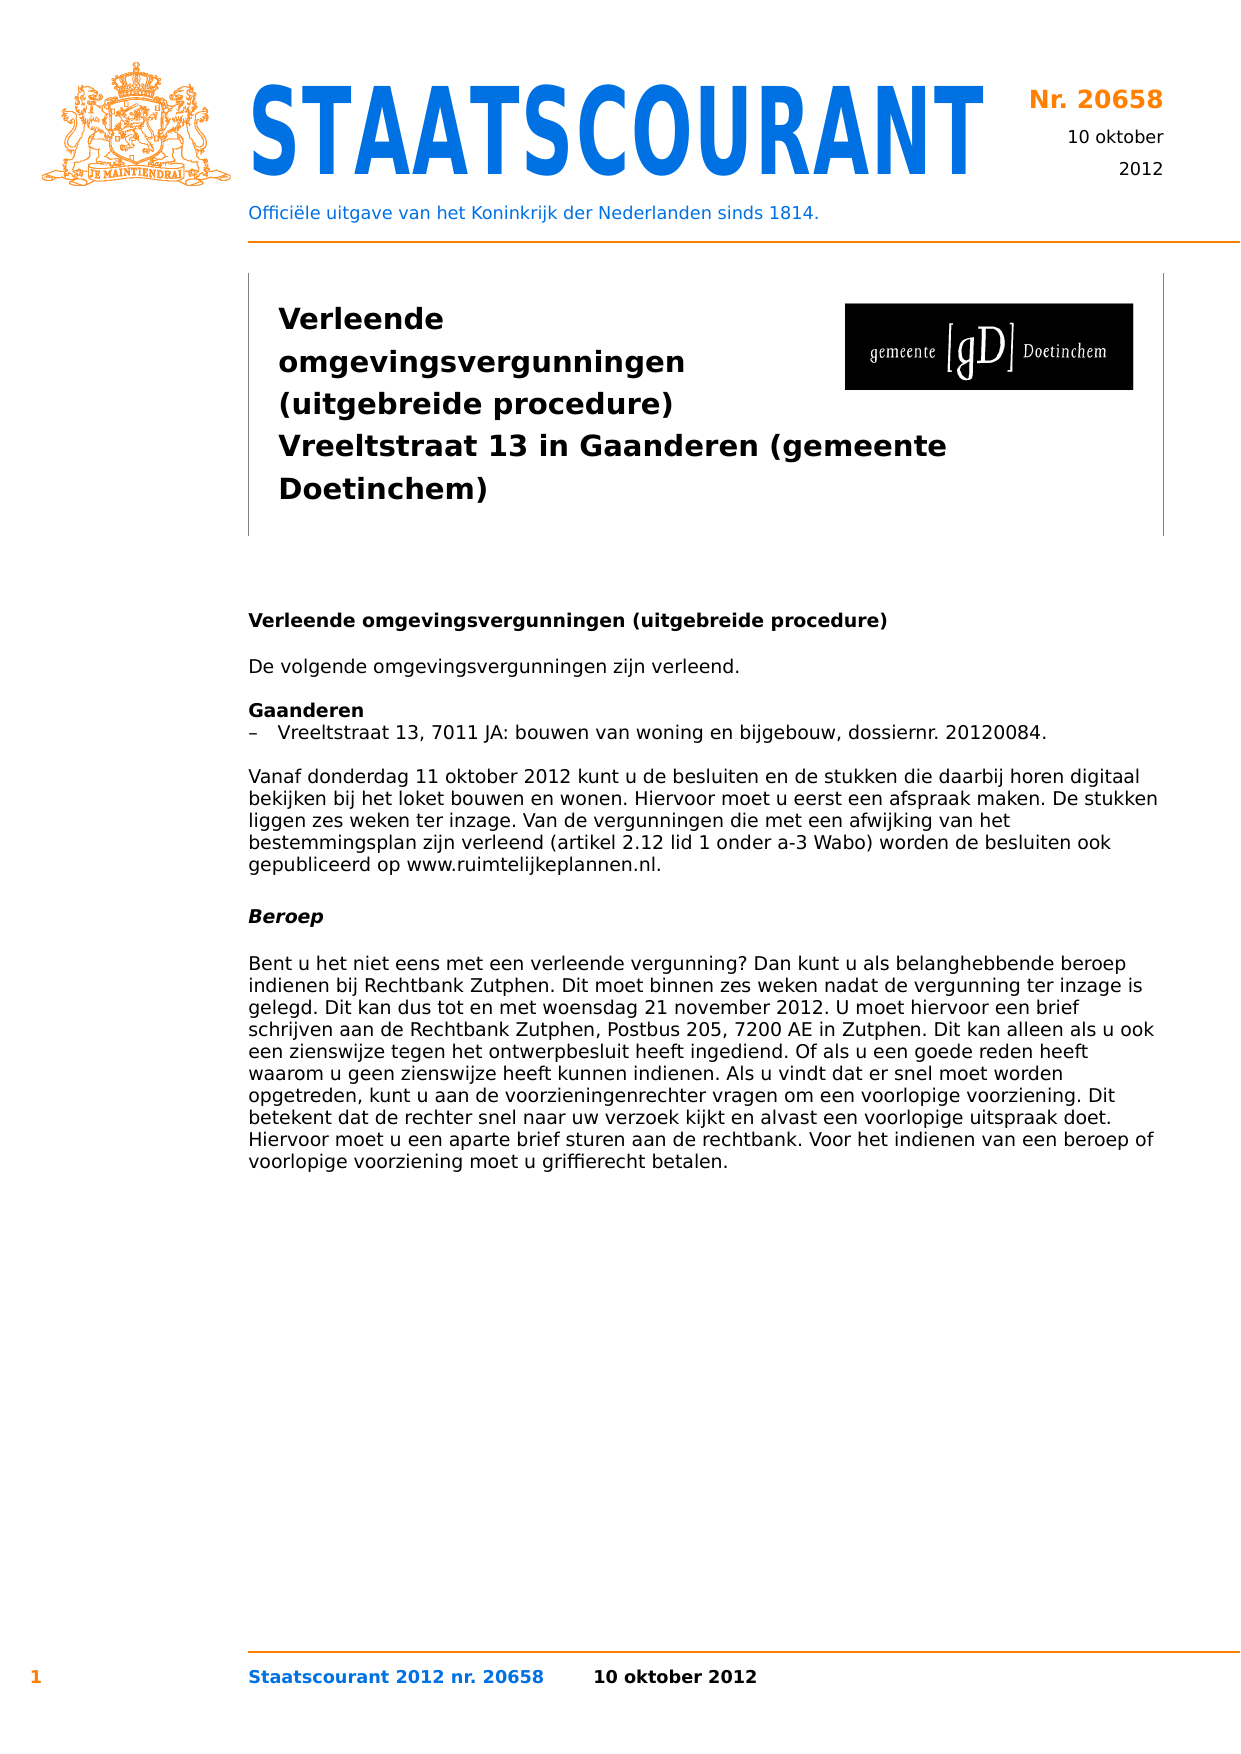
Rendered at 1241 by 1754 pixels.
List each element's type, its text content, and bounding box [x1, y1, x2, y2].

text Bent u het niet eens met een verleende vergunning? Dan kunt u als belanghebbende beroep indienen bij Rechtbank Zutphen. Dit moet binnen zes weken nadat de vergunning ter inzage is gelegd. Dit kan dus tot en met woensdag 21 november 2012. U moet hiervoor een brief schrijven aan de Rechtbank Zutphen, Postbus 205, 7200 AE in Zutphen. Dit kan alleen als u ook een zienswijze tegen het ontwerpbesluit heeft ingediend. Of als u een goede reden heeft waarom u geen zienswijze heeft kunnen indienen. Als u vindt dat er snel moet worden opgetreden, kunt u aan de voorzieningenrechter vragen om een voorlopige voorziening. Dit betekent dat de rechter snel naar uw verzoek kijkt en alvast een voorlopige uitspraak doet. Hiervoor moet u een aparte brief sturen aan de rechtbank. Voor het indienen van een beroep of voorlopige voorziening moet u griffierecht betalen. [248, 953, 1163, 1173]
table_cell 2012 [998, 153, 1240, 203]
text – Vreeltstraat 13, 7011 JA: bouwen van woning en bijgebouw, dossiernr. 20120084. [248, 722, 1163, 744]
table_header [25, 62, 248, 241]
subtitle Verleende omgevingsvergunningen (uitgebreide procedure) Vreeltstraat 13 in Gaanderen (gemeente Doetinchem) [249, 273, 1163, 536]
table_cell Officiële uitgave van het Koninkrijk der Nederlanden sinds 1814. [248, 203, 1240, 241]
text Gaanderen [248, 700, 1163, 722]
table_header Nr. 20658 [998, 62, 1240, 121]
table_cell 10 oktober [998, 121, 1240, 153]
picture [844, 302, 1134, 391]
text De volgende omgevingsvergunningen zijn verleend. [248, 656, 1163, 678]
subtitle Beroep [248, 906, 1163, 928]
subtitle Verleende omgevingsvergunningen (uitgebreide procedure) [248, 609, 1163, 631]
picture [41, 62, 231, 186]
table_header STAATSCOURANT [248, 62, 998, 203]
text Vanaf donderdag 11 oktober 2012 kunt u de besluiten en de stukken die daarbij horen digitaal bekijken bij het loket bouwen en wonen. Hiervoor moet u eerst een afspraak maken. De stukken liggen zes weken ter inzage. Van de vergunningen die met een afwijking van het bestemmingsplan zijn verleend (artikel 2.12 lid 1 onder a-3 Wabo) worden de besluiten ook gepubliceerd op www.ruimtelijkeplannen.nl. [248, 766, 1163, 876]
